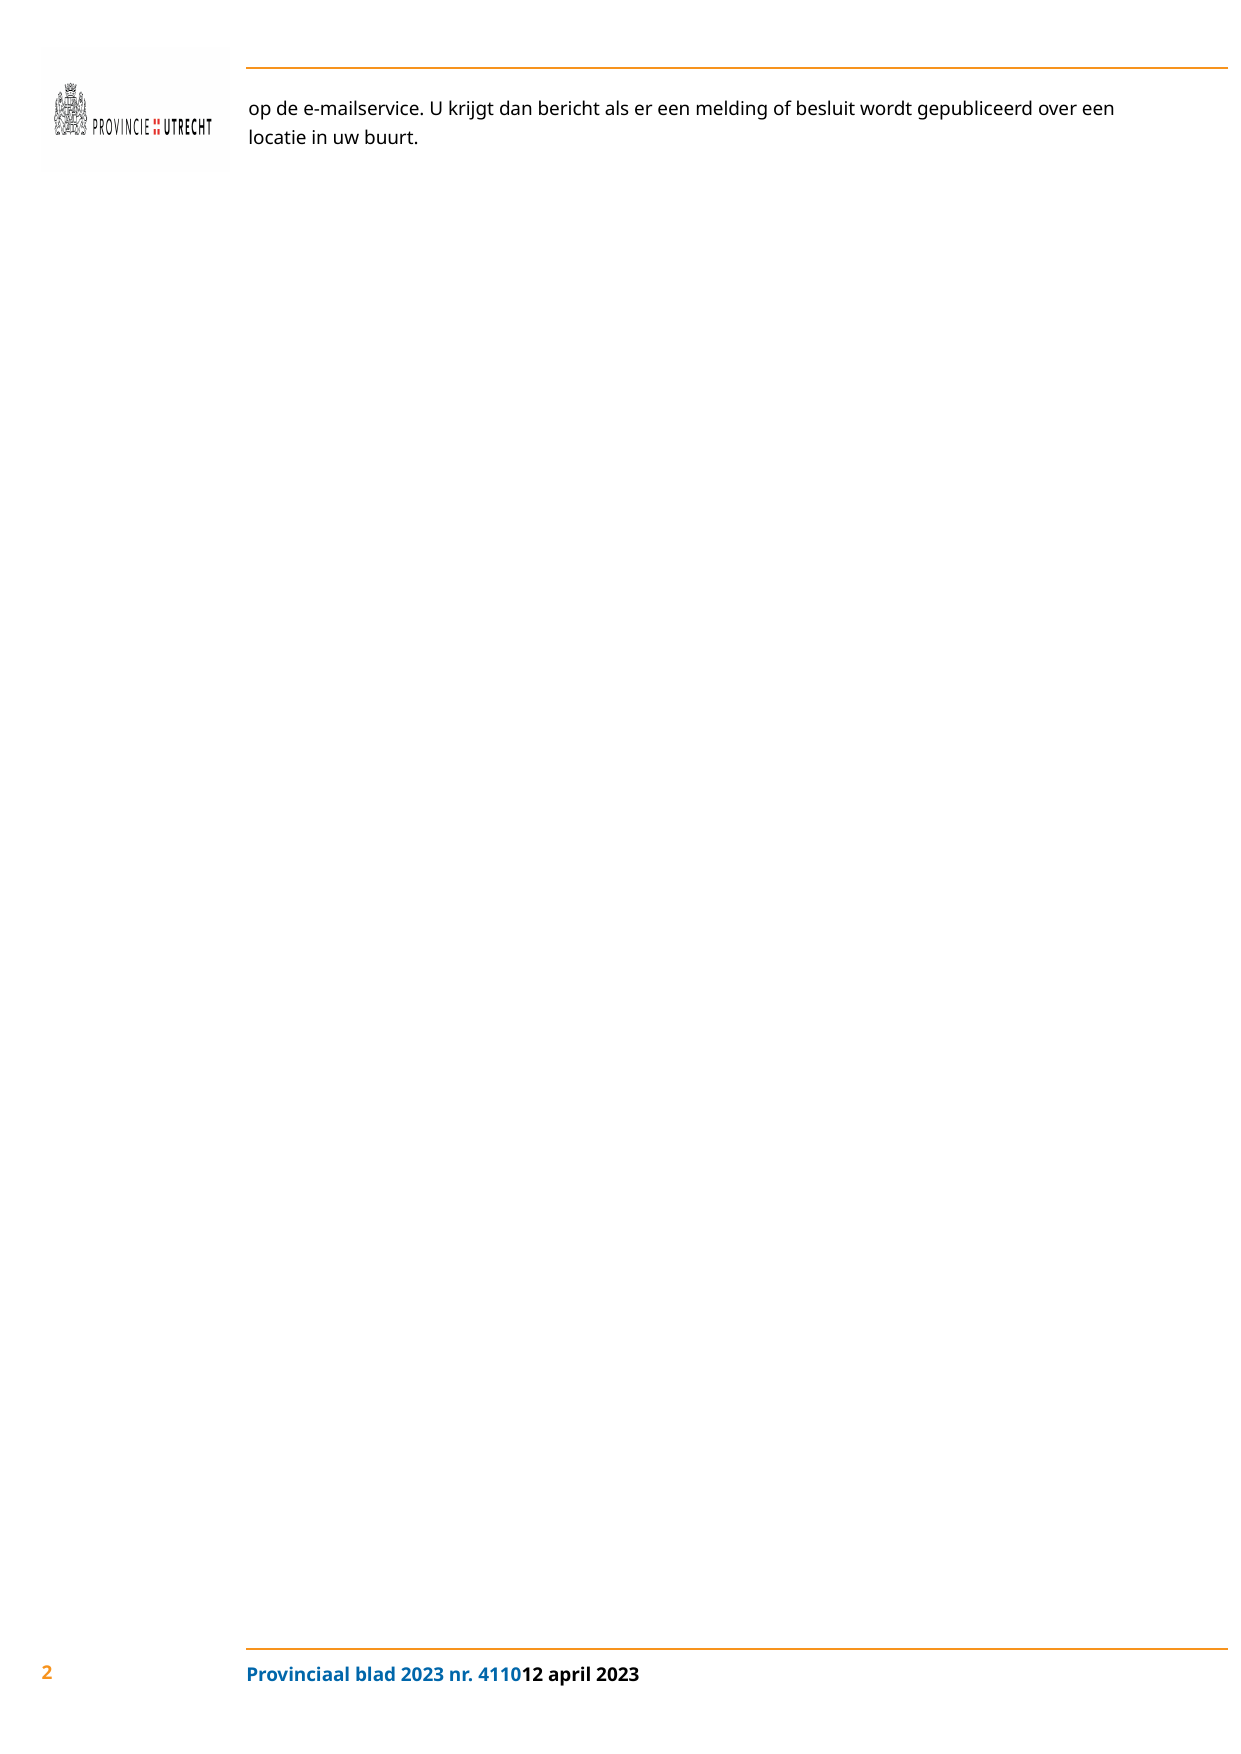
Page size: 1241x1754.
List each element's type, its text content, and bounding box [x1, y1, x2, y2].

picture [41, 47, 231, 172]
text op de e-mailservice. U krijgt dan bericht als er een melding of besluit wordt gepubliceerd over een locatie in uw buurt. [248, 95, 1152, 150]
